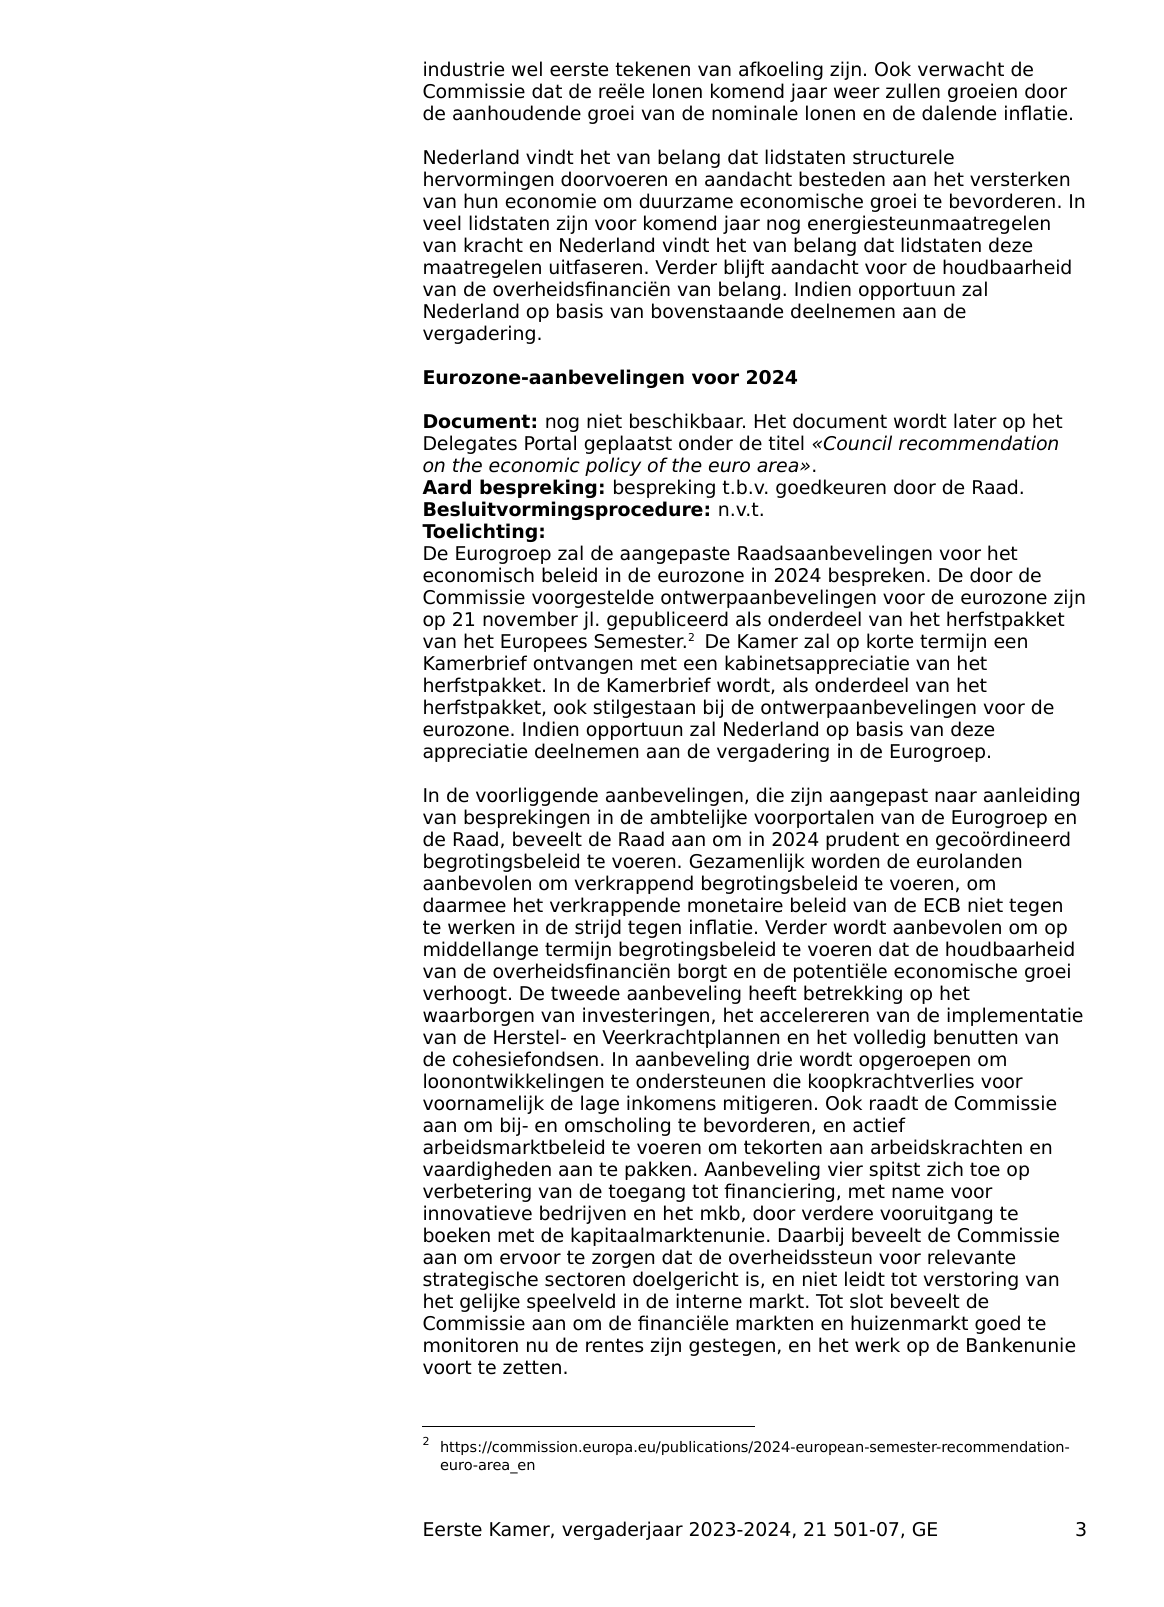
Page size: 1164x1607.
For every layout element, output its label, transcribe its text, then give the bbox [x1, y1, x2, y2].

text Toelichting: [422, 521, 1087, 543]
text Nederland vindt het van belang dat lidstaten structurele hervormingen doorvoeren en aandacht besteden aan het versterken van hun economie om duurzame economische groei te bevorderen. In veel lidstaten zijn voor komend jaar nog energiesteunmaatregelen van kracht en Nederland vindt het van belang dat lidstaten deze maatregelen uitfaseren. Verder blijft aandacht voor de houdbaarheid van de overheidsfinanciën van belang. Indien opportuun zal Nederland op basis van bovenstaande deelnemen aan de vergadering. [422, 147, 1087, 345]
text Besluitvormingsprocedure: n.v.t. [422, 499, 1087, 521]
text industrie wel eerste tekenen van afkoeling zijn. Ook verwacht de Commissie dat de reële lonen komend jaar weer zullen groeien door de aanhoudende groei van de nominale lonen en de dalende inflatie. [422, 59, 1087, 125]
text De Eurogroep zal de aangepaste Raadsaanbevelingen voor het economisch beleid in de eurozone in 2024 bespreken. De door de Commissie voorgestelde ontwerpaanbevelingen voor de eurozone zijn op 21 november jl. gepubliceerd als onderdeel van het herfstpakket van het Europees Semester. De Kamer zal op korte termijn een Kamerbrief ontvangen met een kabinetsappreciatie van het herfstpakket. In de Kamerbrief wordt, als onderdeel van het herfstpakket, ook stilgestaan bij de ontwerpaanbevelingen voor de eurozone. Indien opportuun zal Nederland op basis van deze appreciatie deelnemen aan de vergadering in de Eurogroep. [422, 543, 1087, 763]
text In de voorliggende aanbevelingen, die zijn aangepast naar aanleiding van besprekingen in de ambtelijke voorportalen van de Eurogroep en de Raad, beveelt de Raad aan om in 2024 prudent en gecoördineerd begrotingsbeleid te voeren. Gezamenlijk worden de eurolanden aanbevolen om verkrappend begrotingsbeleid te voeren, om daarmee het verkrappende monetaire beleid van de ECB niet tegen te werken in de strijd tegen inflatie. Verder wordt aanbevolen om op middellange termijn begrotingsbeleid te voeren dat de houdbaarheid van de overheidsfinanciën borgt en de potentiële economische groei verhoogt. De tweede aanbeveling heeft betrekking op het waarborgen van investeringen, het accelereren van de implementatie van de Herstel- en Veerkrachtplannen en het volledig benutten van de cohesiefondsen. In aanbeveling drie wordt opgeroepen om loonontwikkelingen te ondersteunen die koopkrachtverlies voor voornamelijk de lage inkomens mitigeren. Ook raadt de Commissie aan om bij- en omscholing te bevorderen, en actief arbeidsmarktbeleid te voeren om tekorten aan arbeidskrachten en vaardigheden aan te pakken. Aanbeveling vier spitst zich toe op verbetering van de toegang tot financiering, met name voor innovatieve bedrijven en het mkb, door verdere vooruitgang te boeken met de kapitaalmarktenunie. Daarbij beveelt de Commissie aan om ervoor te zorgen dat de overheidssteun voor relevante strategische sectoren doelgericht is, en niet leidt tot verstoring van het gelijke speelveld in de interne markt. Tot slot beveelt de Commissie aan om de financiële markten en huizenmarkt goed te monitoren nu de rentes zijn gestegen, en het werk op de Bankenunie voort te zetten. [422, 785, 1087, 1379]
text Document: nog niet beschikbaar. Het document wordt later op het Delegates Portal geplaatst onder de titel «Council recommendation on the economic policy of the euro area». [422, 411, 1087, 477]
text https://commission.europa.eu/publications/2024-european-semester-recommendation-euro-area_en [422, 1435, 1087, 1474]
text Aard bespreking: bespreking t.b.v. goedkeuren door de Raad. [422, 477, 1087, 499]
subtitle Eurozone-aanbevelingen voor 2024 [422, 367, 1087, 389]
